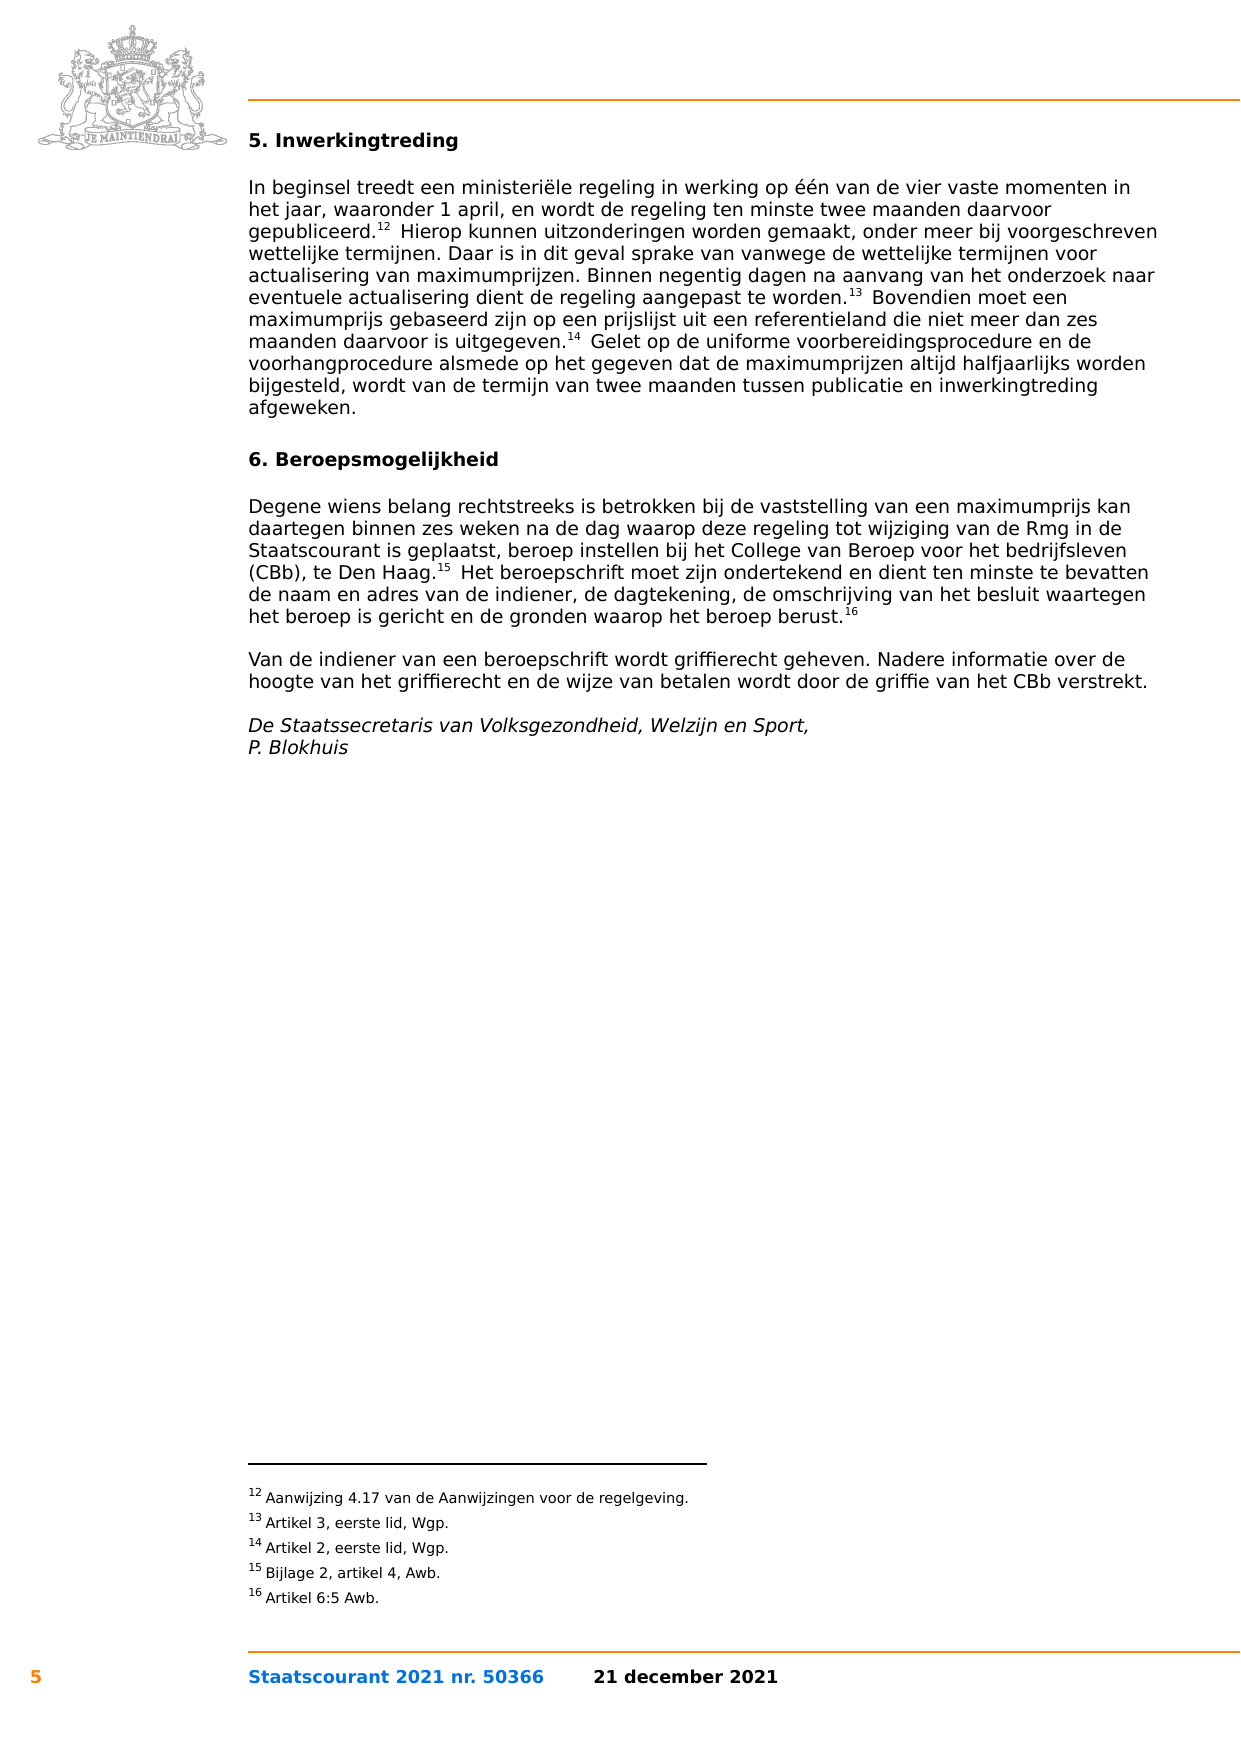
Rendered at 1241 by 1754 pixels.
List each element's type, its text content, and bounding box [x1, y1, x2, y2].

subtitle 6. Beroepsmogelijkheid [248, 449, 1163, 471]
text Bijlage 2, artikel 4, Awb. [248, 1561, 1163, 1583]
text Artikel 3, eerste lid, Wgp. [248, 1511, 1163, 1533]
subtitle 5. Inwerkingtreding [248, 130, 1163, 152]
text Van de indiener van een beroepschrift wordt griffierecht geheven. Nadere informatie over de hoogte van het griffierecht en de wijze van betalen wordt door de griffie van het CBb verstrekt. [248, 649, 1163, 693]
text Artikel 2, eerste lid, Wgp. [248, 1536, 1163, 1558]
text Artikel 6:5 Awb. [248, 1586, 1163, 1608]
text Aanwijzing 4.17 van de Aanwijzingen voor de regelgeving. [248, 1486, 1163, 1508]
text Degene wiens belang rechtstreeks is betrokken bij de vaststelling van een maximumprijs kan daartegen binnen zes weken na de dag waarop deze regeling tot wijziging van de Rmg in de Staatscourant is geplaatst, beroep instellen bij het College van Beroep voor het bedrijfsleven (CBb), te Den Haag. Het beroepschrift moet zijn ondertekend en dient ten minste te bevatten de naam en adres van de indiener, de dagtekening, de omschrijving van het besluit waartegen het beroep is gericht en de gronden waarop het beroep berust. [248, 496, 1163, 627]
text In beginsel treedt een ministeriële regeling in werking op één van de vier vaste momenten in het jaar, waaronder 1 april, en wordt de regeling ten minste twee maanden daarvoor gepubliceerd. Hierop kunnen uitzonderingen worden gemaakt, onder meer bij voorgeschreven wettelijke termijnen. Daar is in dit geval sprake van vanwege de wettelijke termijnen voor actualisering van maximumprijzen. Binnen negentig dagen na aanvang van het onderzoek naar eventuele actualisering dient de regeling aangepast te worden. Bovendien moet een maximumprijs gebaseerd zijn op een prijslijst uit een referentieland die niet meer dan zes maanden daarvoor is uitgegeven. Gelet op de uniforme voorbereidingsprocedure en de voorhangprocedure alsmede op het gegeven dat de maximumprijzen altijd halfjaarlijks worden bijgesteld, wordt van de termijn van twee maanden tussen publicatie en inwerkingtreding afgeweken. [248, 177, 1163, 419]
text De Staatssecretaris van Volksgezondheid, Welzijn en Sport, P. Blokhuis [248, 715, 1163, 759]
picture [38, 25, 227, 150]
